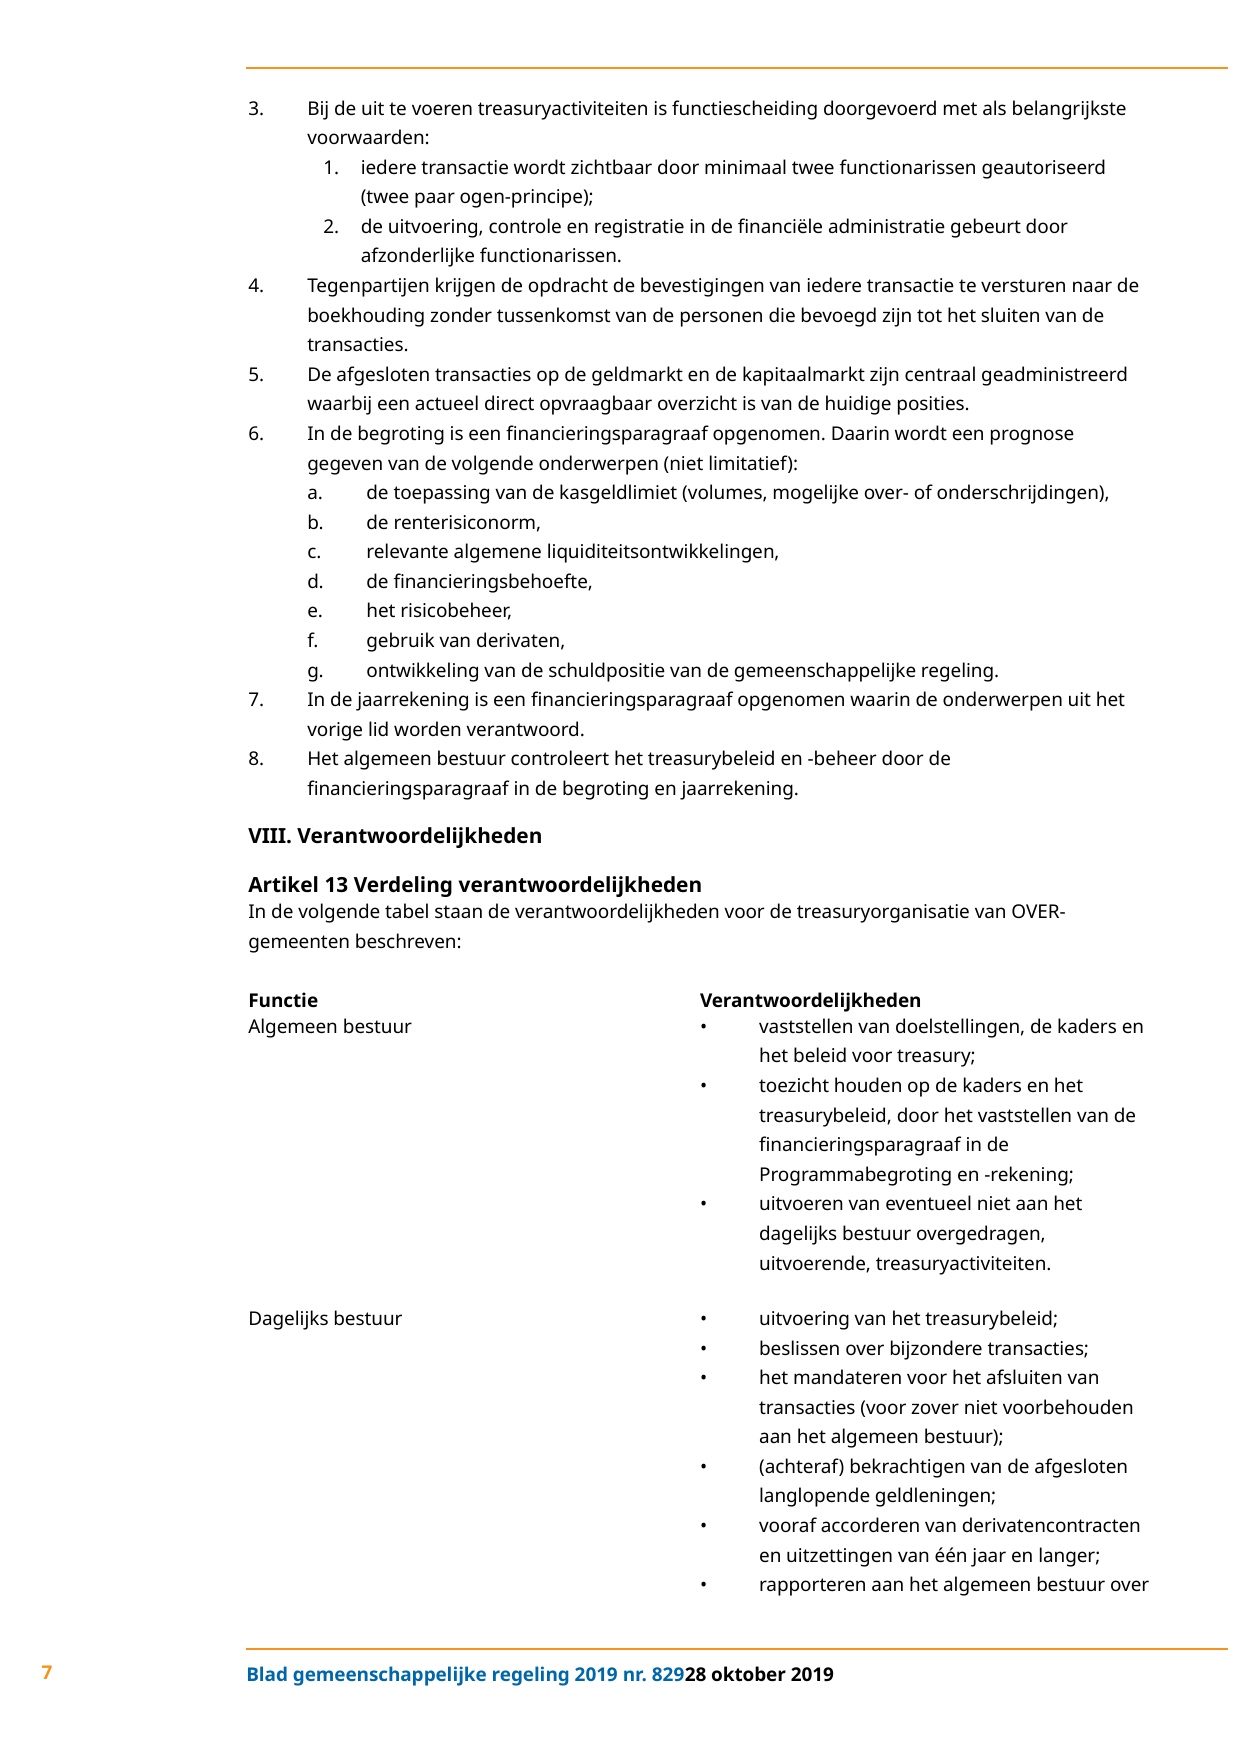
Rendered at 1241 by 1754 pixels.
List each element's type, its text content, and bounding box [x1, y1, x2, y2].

text Artikel 13 Verdeling verantwoordelijkheden [248, 870, 1152, 898]
list Tegenpartijen krijgen de opdracht de bevestigingen van iedere transactie te versturen naar de boekhouding zonder tussenkomst van de personen die bevoegd zijn tot het sluiten van de transacties. [248, 272, 1152, 357]
table_header Verantwoordelijkheden [700, 988, 1152, 1013]
list In de begroting is een financieringsparagraaf opgenomen. Daarin wordt een prognose gegeven van de volgende onderwerpen (niet limitatief): [248, 420, 1152, 476]
list de financieringsbehoefte, [307, 568, 1152, 594]
picture [41, 47, 231, 172]
list De afgesloten transacties op de geldmarkt en de kapitaalmarkt zijn centraal geadministreerd waarbij een actueel direct opvraagbaar overzicht is van de huidige posities. [248, 361, 1152, 416]
list het risicobeheer, [307, 598, 1152, 623]
list de uitvoering, controle en registratie in de financiële administratie gebeurt door afzonderlijke functionarissen. [323, 213, 1152, 268]
table_cell Dagelijks bestuur [248, 1305, 700, 1597]
list de toepassing van de kasgeldlimiet (volumes, mogelijke over- of onderschrijdingen), [307, 479, 1152, 505]
table_cell Algemeen bestuur [248, 1013, 700, 1305]
list de renterisiconorm, [307, 509, 1152, 535]
text VIII. Verantwoordelijkheden [248, 821, 1152, 849]
table_cell vaststellen van doelstellingen, de kaders en het beleid voor treasury; toezicht houden op de kaders en het treasurybeleid, door het vaststellen van de financieringsparagraaf in de Programmabegroting en -rekening; uitvoeren van eventueel niet aan het dagelijks bestuur overgedragen, uitvoerende, treasuryactiviteiten. [700, 1013, 1152, 1305]
list iedere transactie wordt zichtbaar door minimaal twee functionarissen geautoriseerd (twee paar ogen-principe); [323, 154, 1152, 209]
table_header Functie [248, 988, 700, 1013]
list relevante algemene liquiditeitsontwikkelingen, [307, 538, 1152, 564]
list gebruik van derivaten, [307, 627, 1152, 653]
list Het algemeen bestuur controleert het treasurybeleid en -beheer door de financieringsparagraaf in de begroting en jaarrekening. [248, 746, 1152, 801]
table_cell uitvoering van het treasurybeleid; beslissen over bijzondere transacties; het mandateren voor het afsluiten van transacties (voor zover niet voorbehouden aan het algemeen bestuur); (achteraf) bekrachtigen van de afgesloten langlopende geldleningen; vooraf accorderen van derivatencontracten en uitzettingen van één jaar en langer; rapporteren aan het algemeen bestuur over [700, 1305, 1152, 1597]
list Bij de uit te voeren treasuryactiviteiten is functiescheiding doorgevoerd met als belangrijkste voorwaarden: [248, 95, 1152, 150]
list ontwikkeling van de schuldpositie van de gemeenschappelijke regeling. [307, 657, 1152, 683]
list In de jaarrekening is een financieringsparagraaf opgenomen waarin de onderwerpen uit het vorige lid worden verantwoord. [248, 686, 1152, 742]
text In de volgende tabel staan de verantwoordelijkheden voor de treasuryorganisatie van OVER-gemeenten beschreven: [248, 898, 1152, 954]
